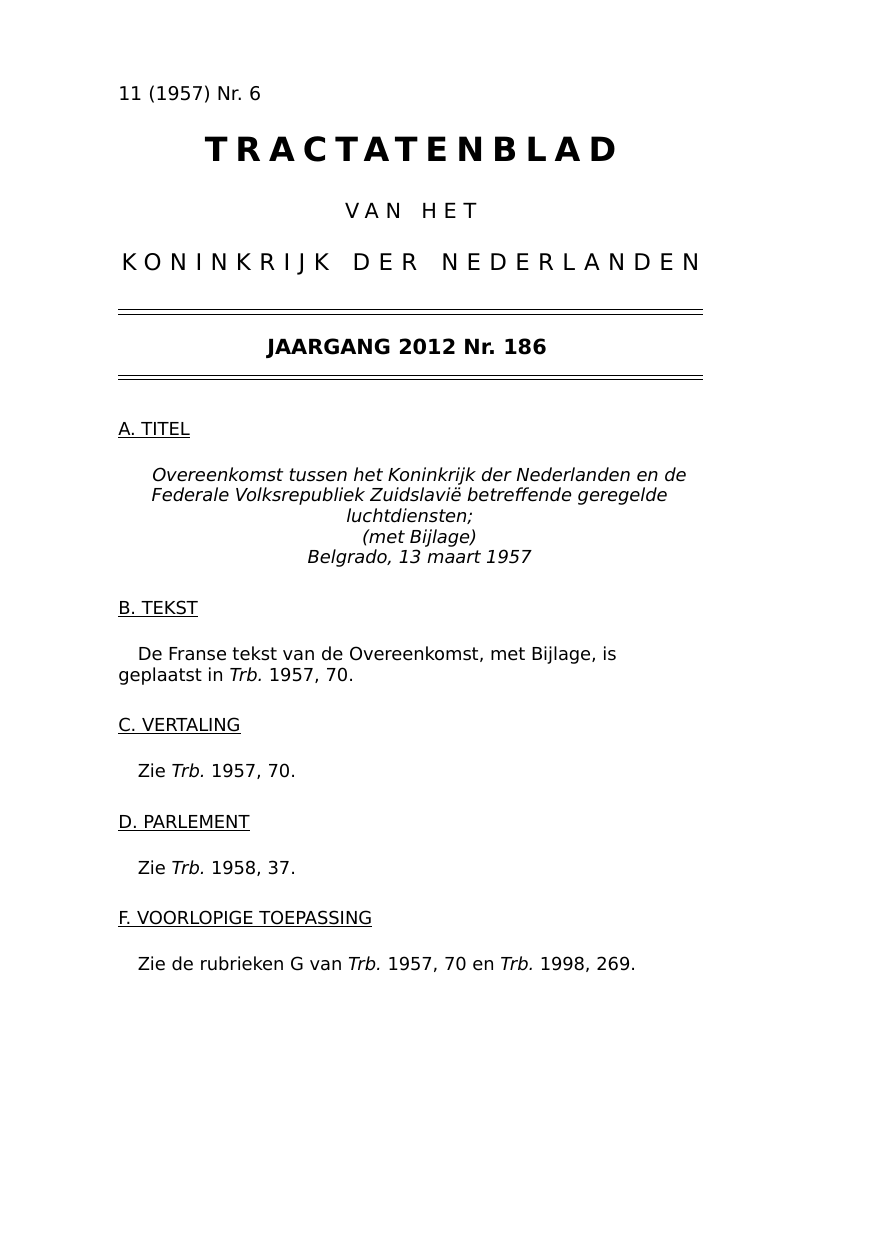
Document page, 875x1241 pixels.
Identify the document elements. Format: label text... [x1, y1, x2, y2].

text KONINKRIJK DER NEDERLANDEN [118, 249, 703, 276]
text Zie Trb. 1957, 70. [118, 761, 703, 782]
text Zie de rubrieken G van Trb. 1957, 70 en Trb. 1998, 269. [118, 954, 703, 975]
subtitle D. PARLEMENT [118, 812, 703, 832]
subtitle B. TEKST [118, 598, 703, 619]
subtitle F. VOORLOPIGE TOEPASSING [118, 908, 703, 929]
text Belgrado, 13 maart 1957 [118, 547, 703, 568]
text De Franse tekst van de Overeenkomst, met Bijlage, is geplaatst in Trb. 1957, 70. [118, 644, 703, 685]
text Zie Trb. 1958, 37. [118, 857, 703, 878]
text (met Bijlage) [118, 527, 703, 547]
text Overeenkomst tussen het Koninkrijk der Nederlanden en de Federale Volksrepubliek Zuidslavië betreffende geregelde luchtdiensten; [118, 464, 703, 527]
text TRACTATENBLAD [118, 130, 703, 169]
text JAARGANG 2012 Nr. 186 [118, 335, 703, 359]
subtitle C. VERTALING [118, 715, 703, 736]
text 11 (1957) Nr. 6 [118, 83, 703, 105]
text VAN HET [118, 199, 703, 223]
subtitle A. TITEL [118, 419, 703, 439]
